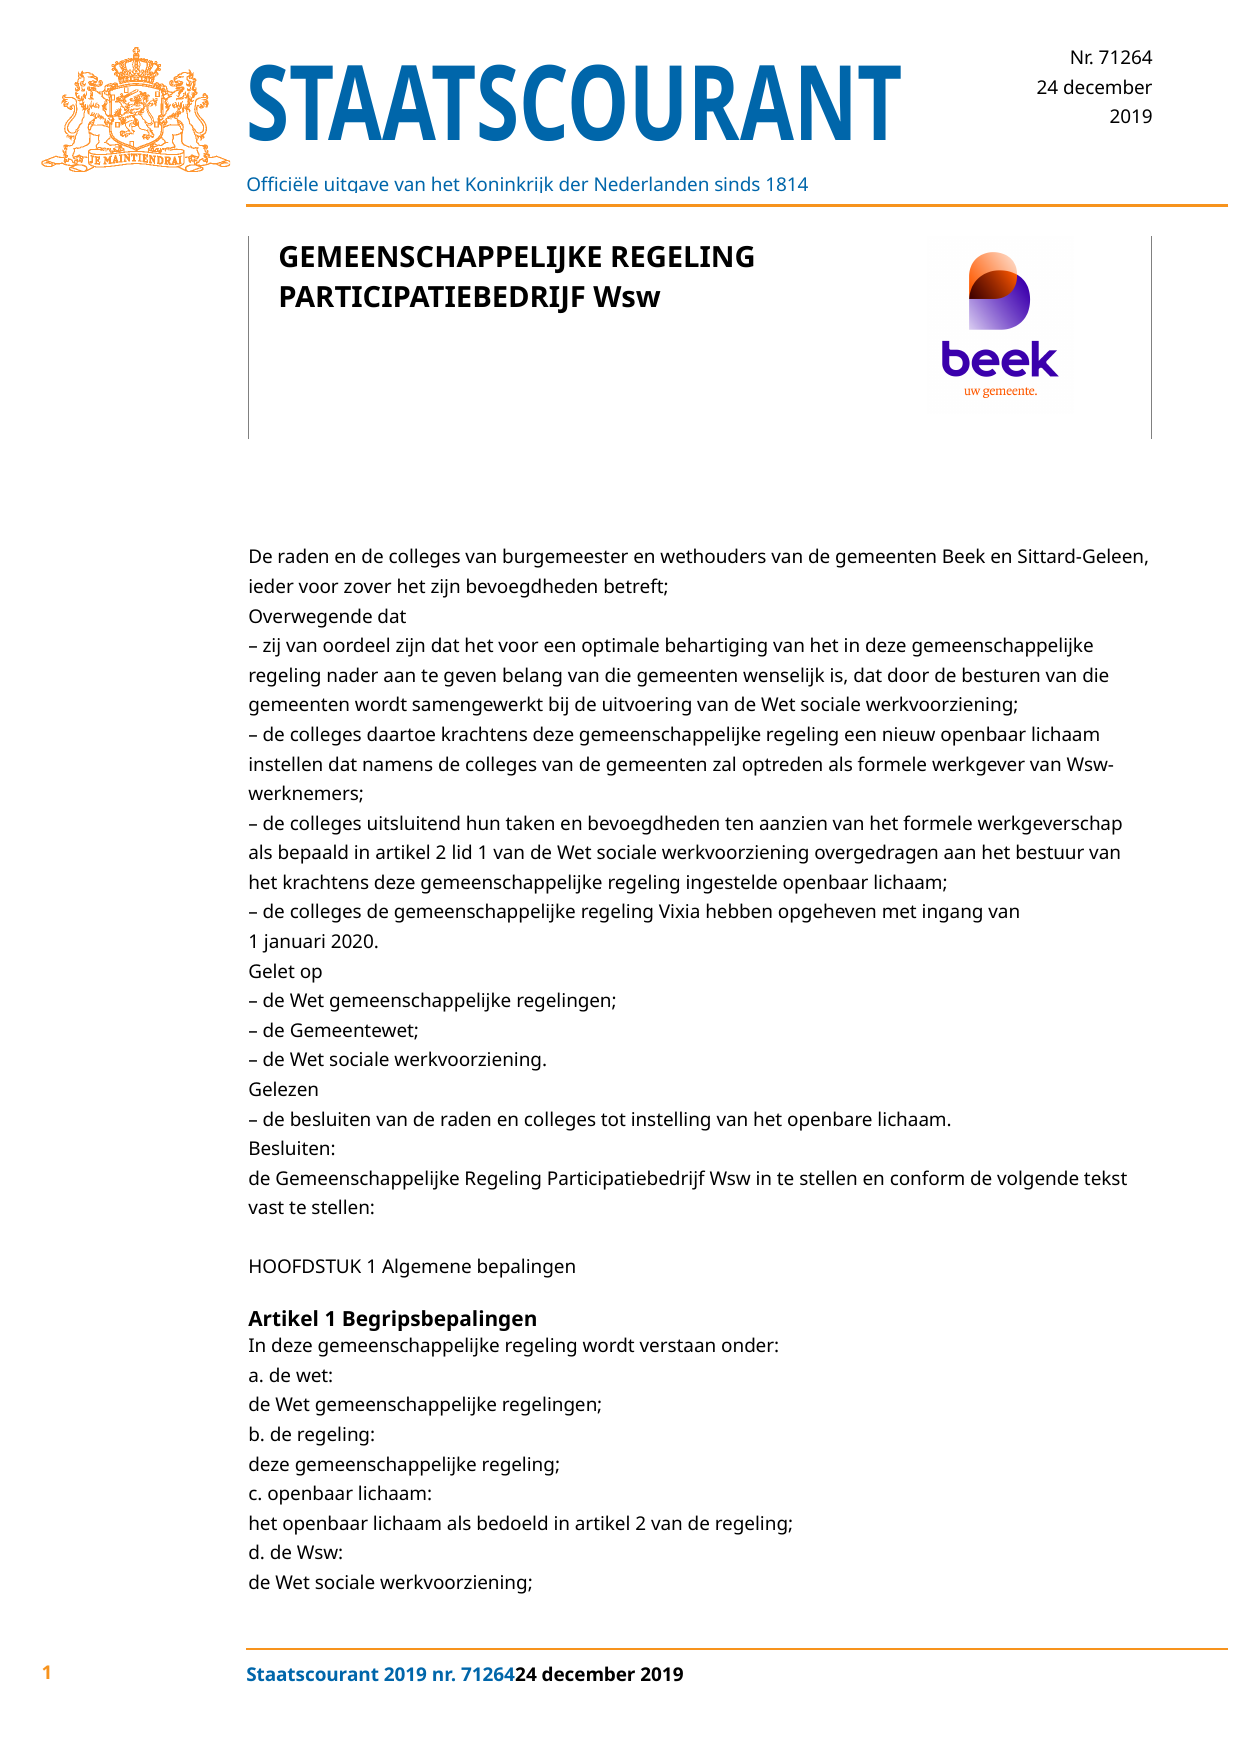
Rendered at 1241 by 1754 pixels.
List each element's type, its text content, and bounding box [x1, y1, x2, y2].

text In deze gemeenschappelijke regeling wordt verstaan onder: [248, 1332, 1152, 1358]
text – de colleges daartoe krachtens deze gemeenschappelijke regeling een nieuw openbaar lichaam instellen dat namens de colleges van de gemeenten zal optreden als formele werkgever van Wsw-werknemers; [248, 721, 1152, 806]
text – de colleges uitsluitend hun taken en bevoegdheden ten aanzien van het formele werkgeverschap als bepaald in artikel 2 lid 1 van de Wet sociale werkvoorziening overgedragen aan het bestuur van het krachtens deze gemeenschappelijke regeling ingestelde openbaar lichaam; [248, 810, 1152, 895]
text Artikel 1 Begripsbepalingen [248, 1304, 1152, 1332]
text b. de regeling: [248, 1421, 1152, 1447]
text De raden en de colleges van burgemeester en wethouders van de gemeenten Beek en Sittard-Geleen, ieder voor zover het zijn bevoegdheden betreft; [248, 544, 1152, 599]
text Overwegende dat [248, 603, 1152, 628]
text – de besluiten van de raden en colleges tot instelling van het openbare lichaam. [248, 1106, 1152, 1131]
text deze gemeenschappelijke regeling; [248, 1451, 1152, 1477]
text de Gemeenschappelijke Regeling Participatiebedrijf Wsw in te stellen en conform de volgende tekst vast te stellen: [248, 1165, 1152, 1220]
text – zij van oordeel zijn dat het voor een optimale behartiging van het in deze gemeenschappelijke regeling nader aan te geven belang van die gemeenten wenselijk is, dat door de besturen van die gemeenten wordt samengewerkt bij de uitvoering van de Wet sociale werkvoorziening; [248, 632, 1152, 717]
text a. de wet: [248, 1362, 1152, 1388]
table_header [850, 236, 927, 413]
picture [41, 47, 231, 172]
text Gelet op [248, 958, 1152, 983]
text d. de Wsw: [248, 1539, 1152, 1565]
text – de Wet gemeenschappelijke regelingen; [248, 987, 1152, 1013]
text – de Gemeentewet; [248, 1017, 1152, 1043]
text het openbaar lichaam als bedoeld in artikel 2 van de regeling; [248, 1510, 1152, 1536]
text HOOFDSTUK 1 Algemene bepalingen [248, 1254, 1152, 1279]
text 1 januari 2020. [248, 928, 1152, 954]
text de Wet sociale werkvoorziening; [248, 1569, 1152, 1595]
text – de colleges de gemeenschappelijke regeling Vixia hebben opgeheven met ingang van [248, 899, 1152, 924]
text Besluiten: [248, 1135, 1152, 1161]
table_header [850, 414, 1151, 439]
text de Wet gemeenschappelijke regelingen; [248, 1392, 1152, 1417]
text – de Wet sociale werkvoorziening. [248, 1047, 1152, 1072]
text Gelezen [248, 1076, 1152, 1102]
picture [927, 236, 1074, 414]
table_header GEMEENSCHAPPELIJKE REGELING PARTICIPATIEBEDRIJF Wsw [249, 236, 850, 439]
text c. openbaar lichaam: [248, 1480, 1152, 1506]
table_header [1074, 236, 1151, 413]
